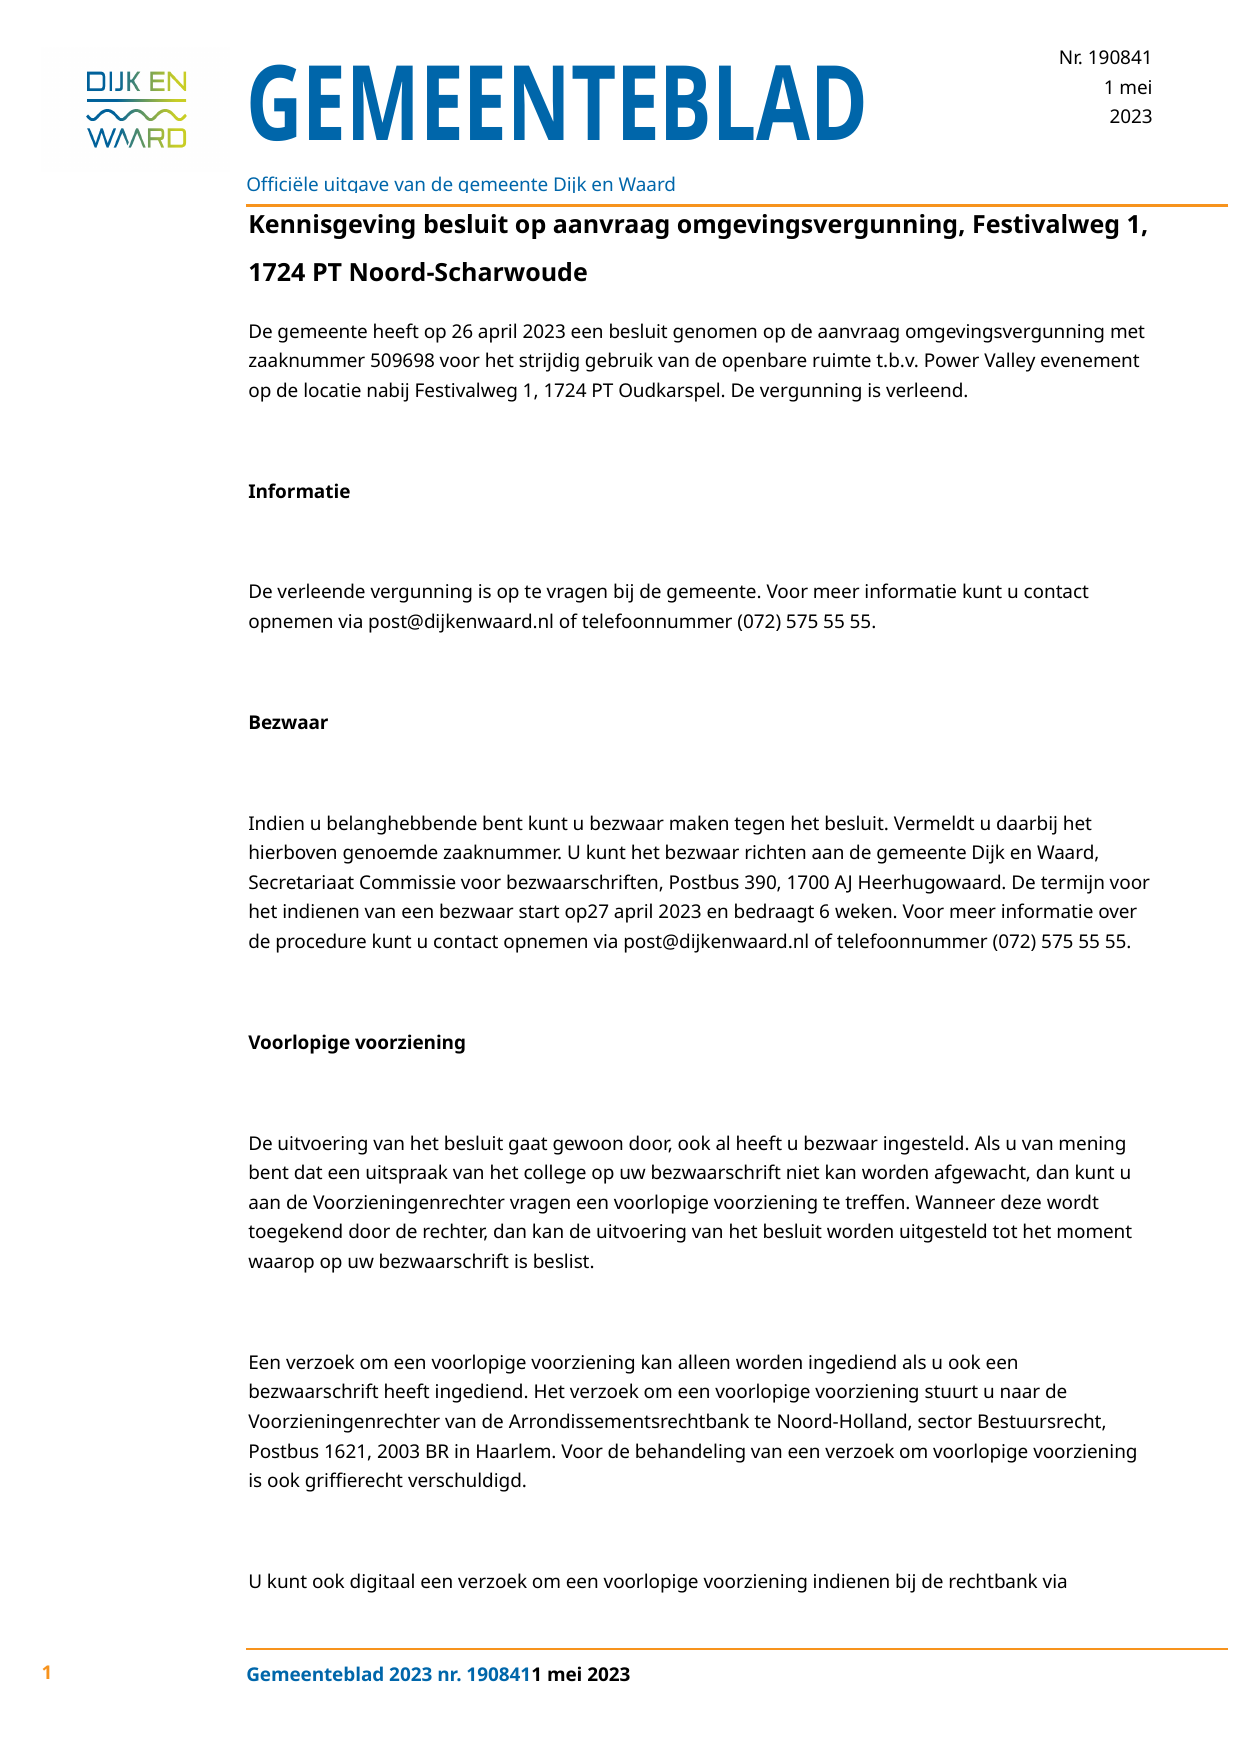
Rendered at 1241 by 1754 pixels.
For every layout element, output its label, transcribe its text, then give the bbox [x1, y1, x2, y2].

text Informatie [248, 478, 1152, 504]
text U kunt ook digitaal een verzoek om een voorlopige voorziening indienen bij de rechtbank via [248, 1568, 1152, 1594]
text De uitvoering van het besluit gaat gewoon door, ook al heeft u bezwaar ingesteld. Als u van mening bent dat een uitspraak van het college op uw bezwaarschrift niet kan worden afgewacht, dan kunt u aan de Voorzieningenrechter vragen een voorlopige voorziening te treffen. Wanneer deze wordt toegekend door de rechter, dan kan de uitvoering van het besluit worden uitgesteld tot het moment waarop op uw bezwaarschrift is beslist. [248, 1130, 1152, 1274]
text Indien u belanghebbende bent kunt u bezwaar maken tegen het besluit. Vermeldt u daarbij het hierboven genoemde zaaknummer. U kunt het bezwaar richten aan de gemeente Dijk en Waard, Secretariaat Commissie voor bezwaarschriften, Postbus 390, 1700 AJ Heerhugowaard. De termijn voor het indienen van een bezwaar start op27 april 2023 en bedraagt 6 weken. Voor meer informatie over de procedure kunt u contact opnemen via post@dijkenwaard.nl of telefoonnummer (072) 575 55 55. [248, 810, 1152, 954]
text Kennisgeving besluit op aanvraag omgevingsvergunning, Festivalweg 1, 1724 PT Noord-Scharwoude [248, 207, 1152, 288]
text Een verzoek om een voorlopige voorziening kan alleen worden ingediend als u ook een bezwaarschrift heeft ingediend. Het verzoek om een voorlopige voorziening stuurt u naar de Voorzieningenrechter van de Arrondissementsrechtbank te Noord-Holland, sector Bestuursrecht, Postbus 1621, 2003 BR in Haarlem. Voor de behandeling van een verzoek om voorlopige voorziening is ook griffierecht verschuldigd. [248, 1349, 1152, 1493]
text De verleende vergunning is op te vragen bij de gemeente. Voor meer informatie kunt u contact opnemen via post@dijkenwaard.nl of telefoonnummer (072) 575 55 55. [248, 579, 1152, 634]
text Voorlopige voorziening [248, 1029, 1152, 1055]
text De gemeente heeft op 26 april 2023 een besluit genomen op de aanvraag omgevingsvergunning met zaaknummer 509698 voor het strijdig gebruik van de openbare ruimte t.b.v. Power Valley evenement op de locatie nabij Festivalweg 1, 1724 PT Oudkarspel. De vergunning is verleend. [248, 318, 1152, 403]
text Bezwaar [248, 709, 1152, 735]
picture [41, 47, 231, 172]
